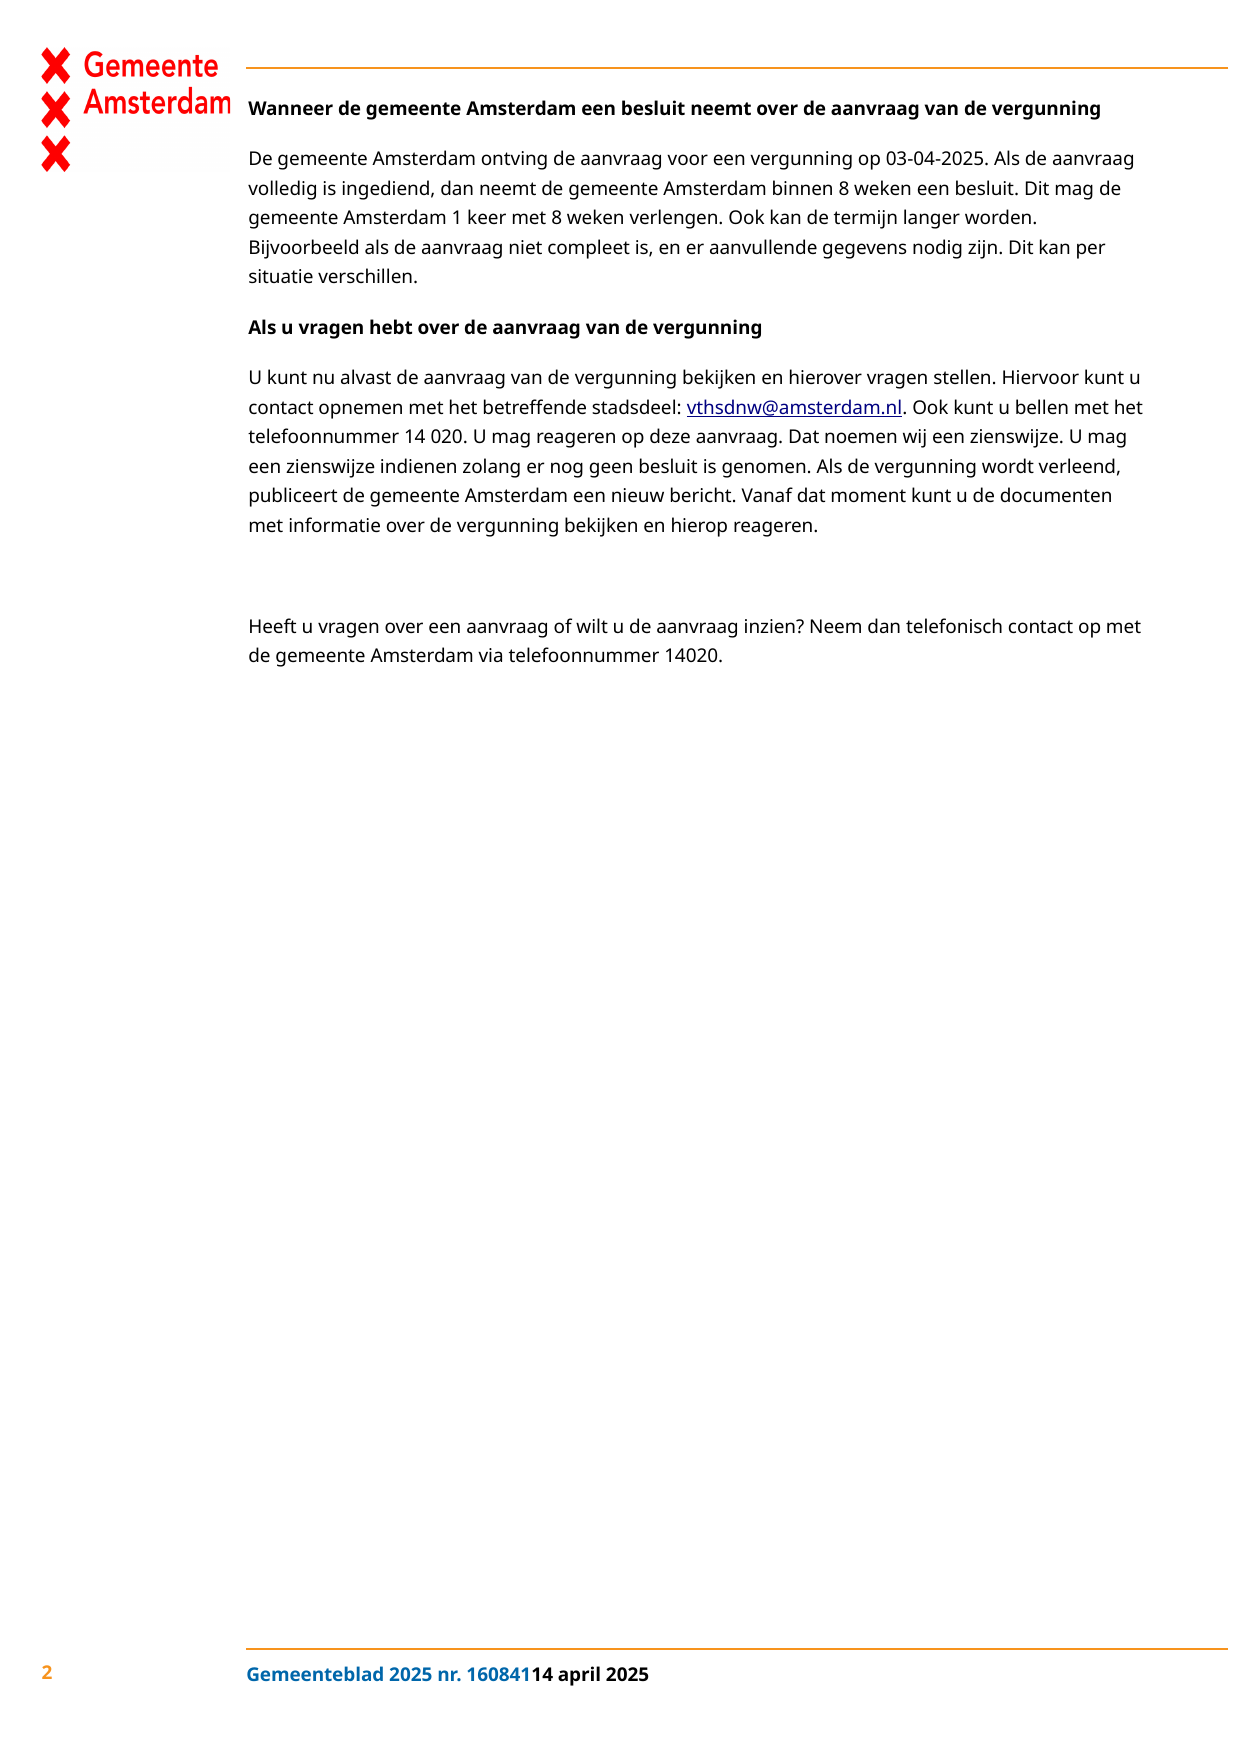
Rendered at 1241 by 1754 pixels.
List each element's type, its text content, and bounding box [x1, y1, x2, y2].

text Wanneer de gemeente Amsterdam een besluit neemt over de aanvraag van de vergunning [248, 95, 1152, 121]
picture [41, 47, 231, 172]
text De gemeente Amsterdam ontving de aanvraag voor een vergunning op 03-04-2025. Als de aanvraag volledig is ingediend, dan neemt de gemeente Amsterdam binnen 8 weken een besluit. Dit mag de gemeente Amsterdam 1 keer met 8 weken verlengen. Ook kan de termijn langer worden. Bijvoorbeeld als de aanvraag niet compleet is, en er aanvullende gegevens nodig zijn. Dit kan per situatie verschillen. [248, 145, 1152, 289]
text Als u vragen hebt over de aanvraag van de vergunning [248, 314, 1152, 340]
text Heeft u vragen over een aanvraag of wilt u de aanvraag inzien? Neem dan telefonisch contact op met de gemeente Amsterdam via telefoonnummer 14020. [248, 613, 1152, 668]
text U kunt nu alvast de aanvraag van de vergunning bekijken en hierover vragen stellen. Hiervoor kunt u contact opnemen met het betreffende stadsdeel: vthsdnw@amsterdam.nl. Ook kunt u bellen met het telefoonnummer 14 020. U mag reageren op deze aanvraag. Dat noemen wij een zienswijze. U mag een zienswijze indienen zolang er nog geen besluit is genomen. Als de vergunning wordt verleend, publiceert de gemeente Amsterdam een nieuw bericht. Vanaf dat moment kunt u de documenten met informatie over de vergunning bekijken en hierop reageren. [248, 364, 1152, 538]
